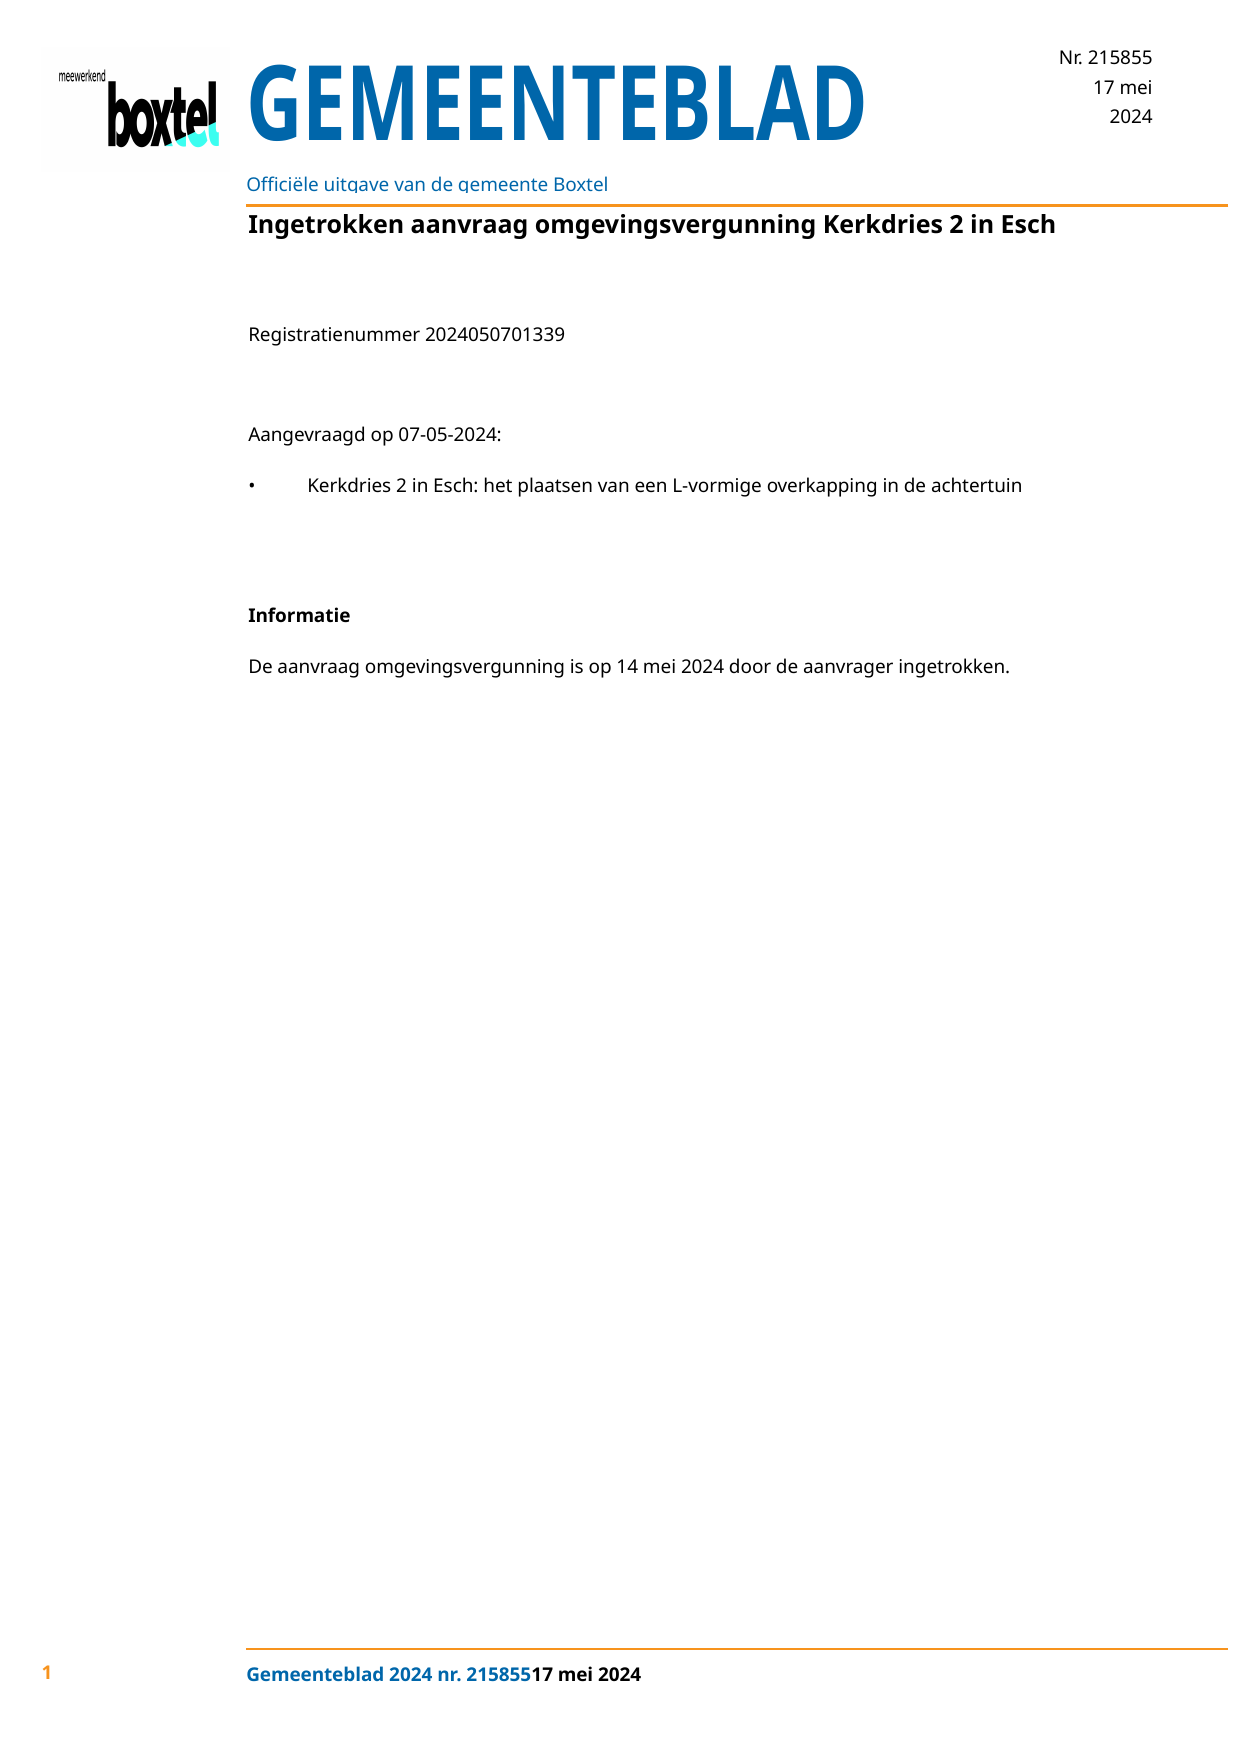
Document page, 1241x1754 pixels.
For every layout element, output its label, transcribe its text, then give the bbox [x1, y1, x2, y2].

text Informatie [248, 602, 1152, 628]
text De aanvraag omgevingsvergunning is op 14 mei 2024 door de aanvrager ingetrokken. [248, 653, 1152, 678]
text Ingetrokken aanvraag omgevingsvergunning Kerkdries 2 in Esch [248, 207, 1152, 241]
list Kerkdries 2 in Esch: het plaatsen van een L-vormige overkapping in de achtertuin [248, 472, 1152, 498]
text Aangevraagd op 07-05-2024: [248, 422, 1152, 447]
picture [41, 47, 231, 172]
text Registratienummer 2024050701339 [248, 321, 1152, 346]
